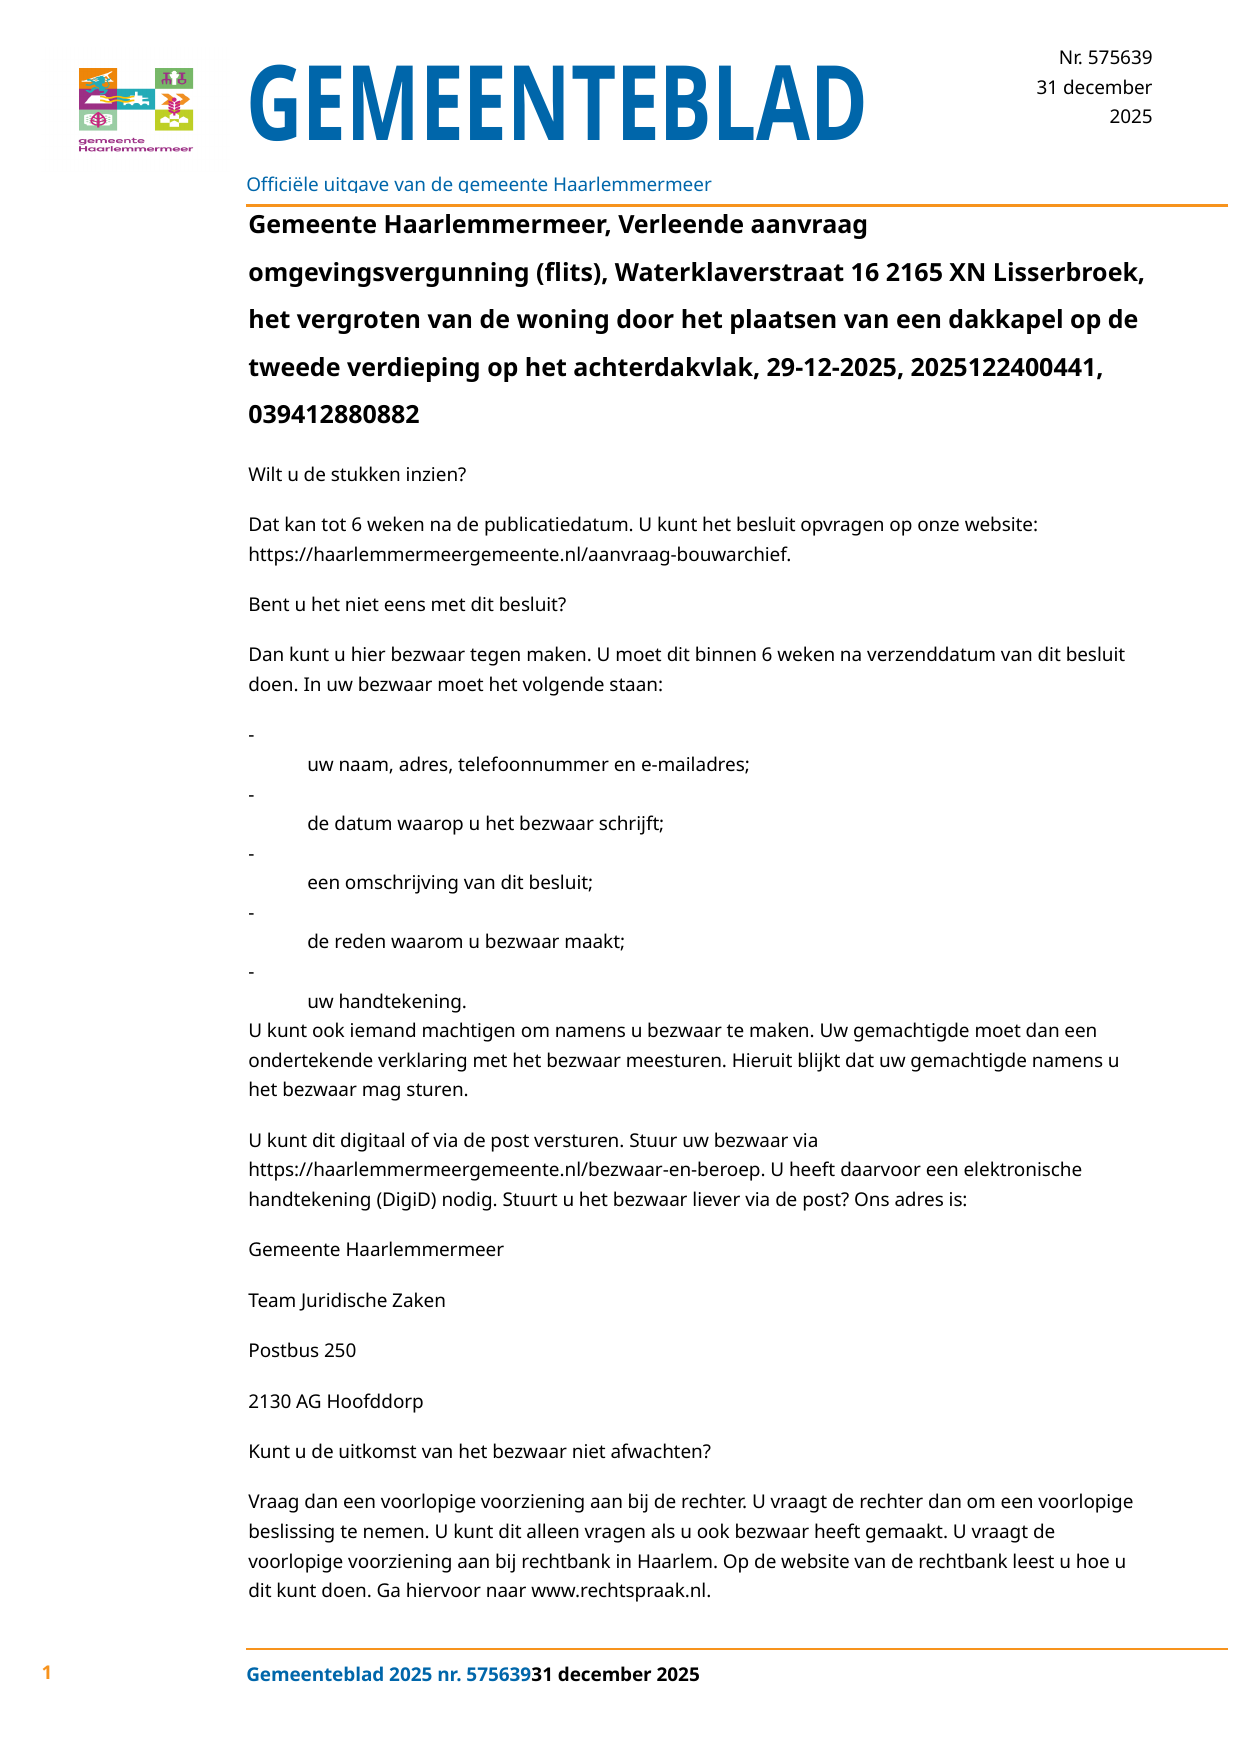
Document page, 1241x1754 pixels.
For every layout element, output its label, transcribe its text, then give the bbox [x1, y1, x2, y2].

text Dan kunt u hier bezwaar tegen maken. U moet dit binnen 6 weken na verzenddatum van dit besluit doen. In uw bezwaar moet het volgende staan: [248, 642, 1152, 697]
text Wilt u de stukken inzien? [248, 461, 1152, 486]
text Postbus 250 [248, 1337, 1152, 1363]
text Kunt u de uitkomst van het bezwaar niet afwachten? [248, 1438, 1152, 1464]
text 2130 AG Hoofddorp [248, 1388, 1152, 1413]
text Bent u het niet eens met dit besluit? [248, 591, 1152, 617]
list de datum waarop u het bezwaar schrijft; [248, 810, 1152, 836]
list een omschrijving van dit besluit; [248, 869, 1152, 895]
text Gemeente Haarlemmermeer, Verleende aanvraag omgevingsvergunning (flits), Waterklaverstraat 16 2165 XN Lisserbroek, het vergroten van de woning door het plaatsen van een dakkapel op de tweede verdieping op het achterdakvlak, 29-12-2025, 2025122400441, 039412880882 [248, 207, 1152, 431]
text U kunt dit digitaal of via de post versturen. Stuur uw bezwaar via https://haarlemmermeergemeente.nl/bezwaar-en-beroep. U heeft daarvoor een elektronische handtekening (DigiD) nodig. Stuurt u het bezwaar liever via de post? Ons adres is: [248, 1127, 1152, 1212]
list de reden waarom u bezwaar maakt; [248, 929, 1152, 954]
text Dat kan tot 6 weken na de publicatiedatum. U kunt het besluit opvragen op onze website: https://haarlemmermeergemeente.nl/aanvraag-bouwarchief. [248, 511, 1152, 566]
picture [41, 47, 231, 172]
text U kunt ook iemand machtigen om namens u bezwaar te maken. Uw gemachtigde moet dan een ondertekende verklaring met het bezwaar meesturen. Hieruit blijkt dat uw gemachtigde namens u het bezwaar mag sturen. [248, 1017, 1152, 1102]
text Team Juridische Zaken [248, 1287, 1152, 1313]
list uw naam, adres, telefoonnummer en e-mailadres; [248, 751, 1152, 777]
text Vraag dan een voorlopige voorziening aan bij de rechter. U vraagt de rechter dan om een voorlopige beslissing te nemen. U kunt dit alleen vragen als u ook bezwaar heeft gemaakt. U vraagt de voorlopige voorziening aan bij rechtbank in Haarlem. Op de website van de rechtbank leest u hoe u dit kunt doen. Ga hiervoor naar www.rechtspraak.nl. [248, 1489, 1152, 1603]
text Gemeente Haarlemmermeer [248, 1237, 1152, 1262]
list uw handtekening. [248, 988, 1152, 1013]
